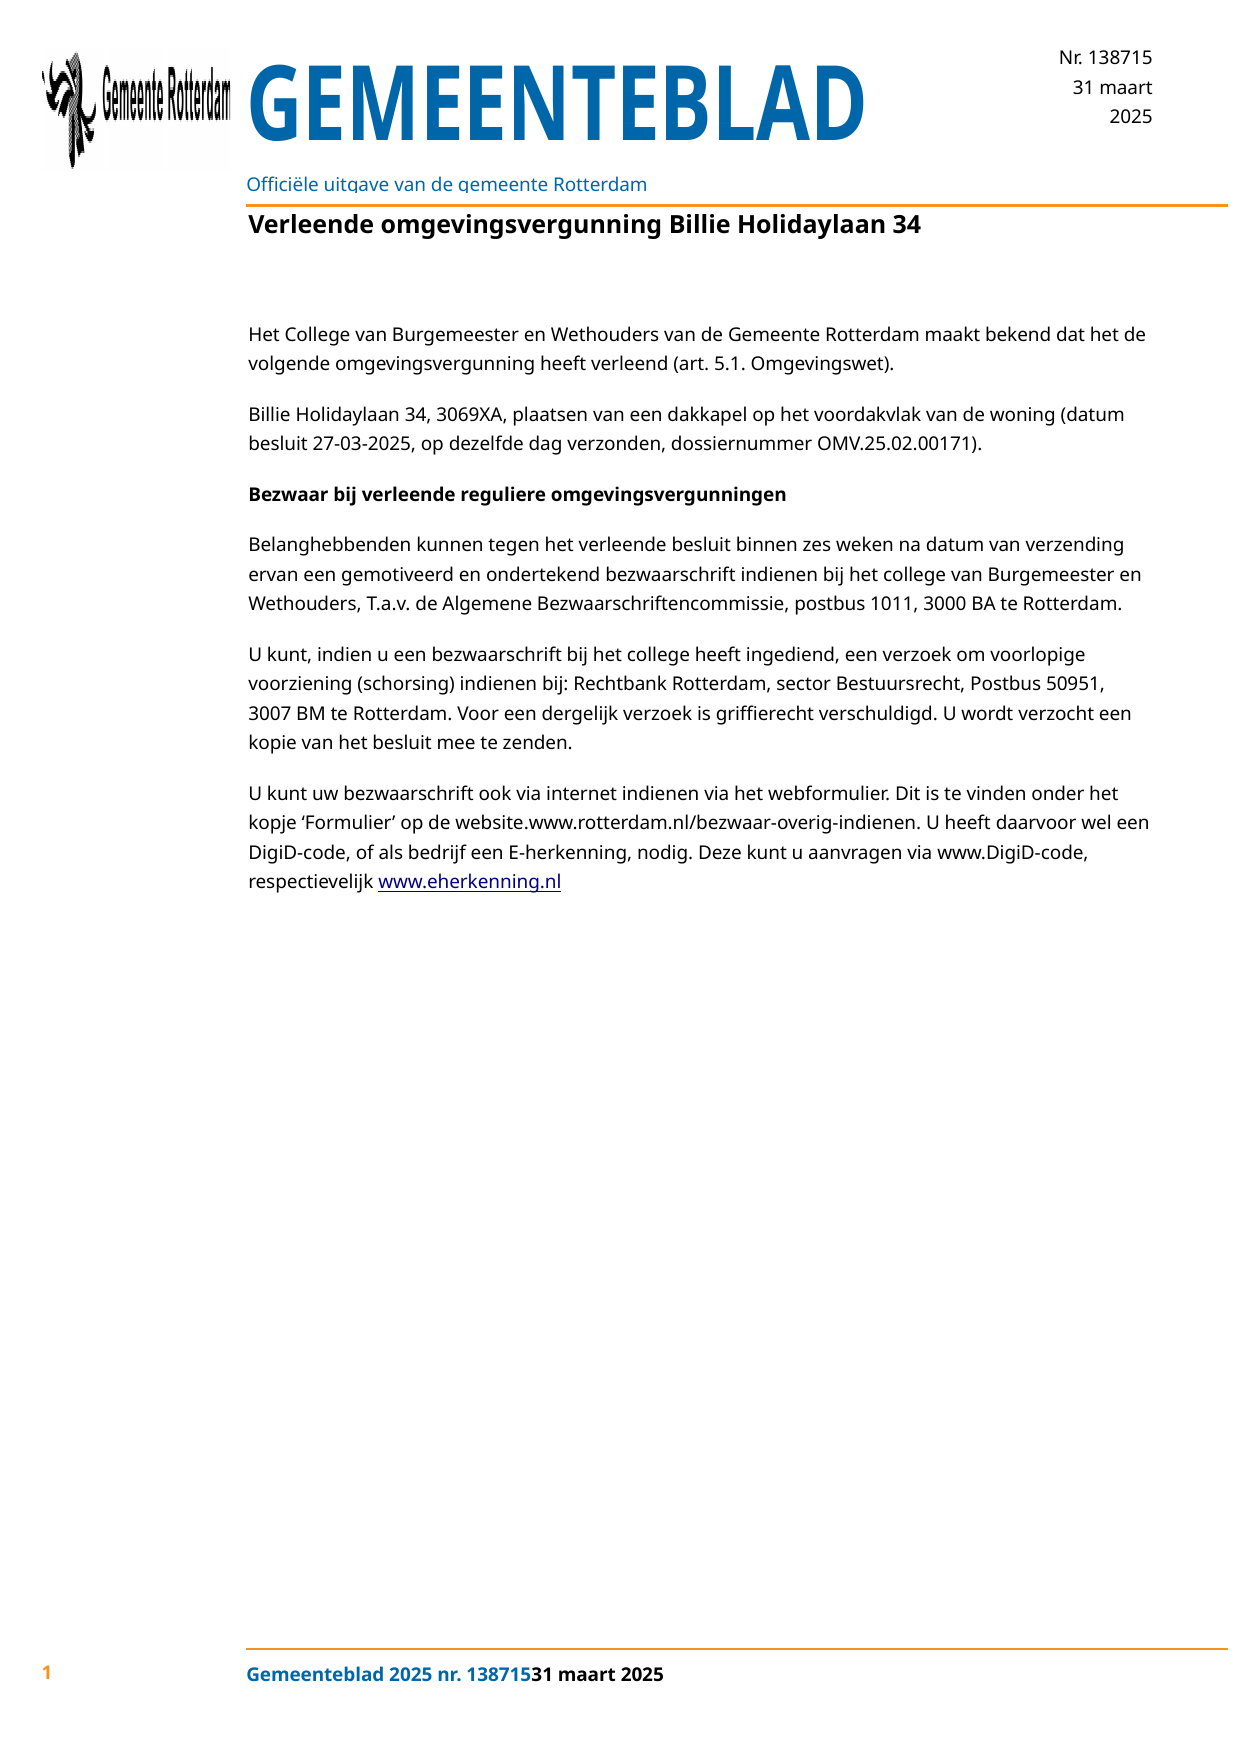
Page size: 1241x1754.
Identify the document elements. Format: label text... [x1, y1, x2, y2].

text Belanghebbenden kunnen tegen het verleende besluit binnen zes weken na datum van verzending ervan een gemotiveerd en ondertekend bezwaarschrift indienen bij het college van Burgemeester en Wethouders, T.a.v. de Algemene Bezwaarschriftencommissie, postbus 1011, 3000 BA te Rotterdam. [248, 531, 1152, 616]
picture [41, 47, 231, 172]
text U kunt, indien u een bezwaarschrift bij het college heeft ingediend, een verzoek om voorlopige voorziening (schorsing) indienen bij: Rechtbank Rotterdam, sector Bestuursrecht, Postbus 50951, 3007 BM te Rotterdam. Voor een dergelijk verzoek is griffierecht verschuldigd. U wordt verzocht een kopie van het besluit mee te zenden. [248, 641, 1152, 755]
text Billie Holidaylaan 34, 3069XA, plaatsen van een dakkapel op het voordakvlak van de woning (datum besluit 27-03-2025, op dezelfde dag verzonden, dossiernummer OMV.25.02.00171). [248, 401, 1152, 456]
text U kunt uw bezwaarschrift ook via internet indienen via het webformulier. Dit is te vinden onder het kopje ‘Formulier’ op de website.www.rotterdam.nl/bezwaar-overig-indienen. U heeft daarvoor wel een DigiD-code, of als bedrijf een E-herkenning, nodig. Deze kunt u aanvragen via www.DigiD-code, respectievelijk www.eherkenning.nl [248, 780, 1152, 894]
text Het College van Burgemeester en Wethouders van de Gemeente Rotterdam maakt bekend dat het de volgende omgevingsvergunning heeft verleend (art. 5.1. Omgevingswet). [248, 321, 1152, 376]
text Verleende omgevingsvergunning Billie Holidaylaan 34 [248, 207, 1152, 241]
text Bezwaar bij verleende reguliere omgevingsvergunningen [248, 481, 1152, 506]
